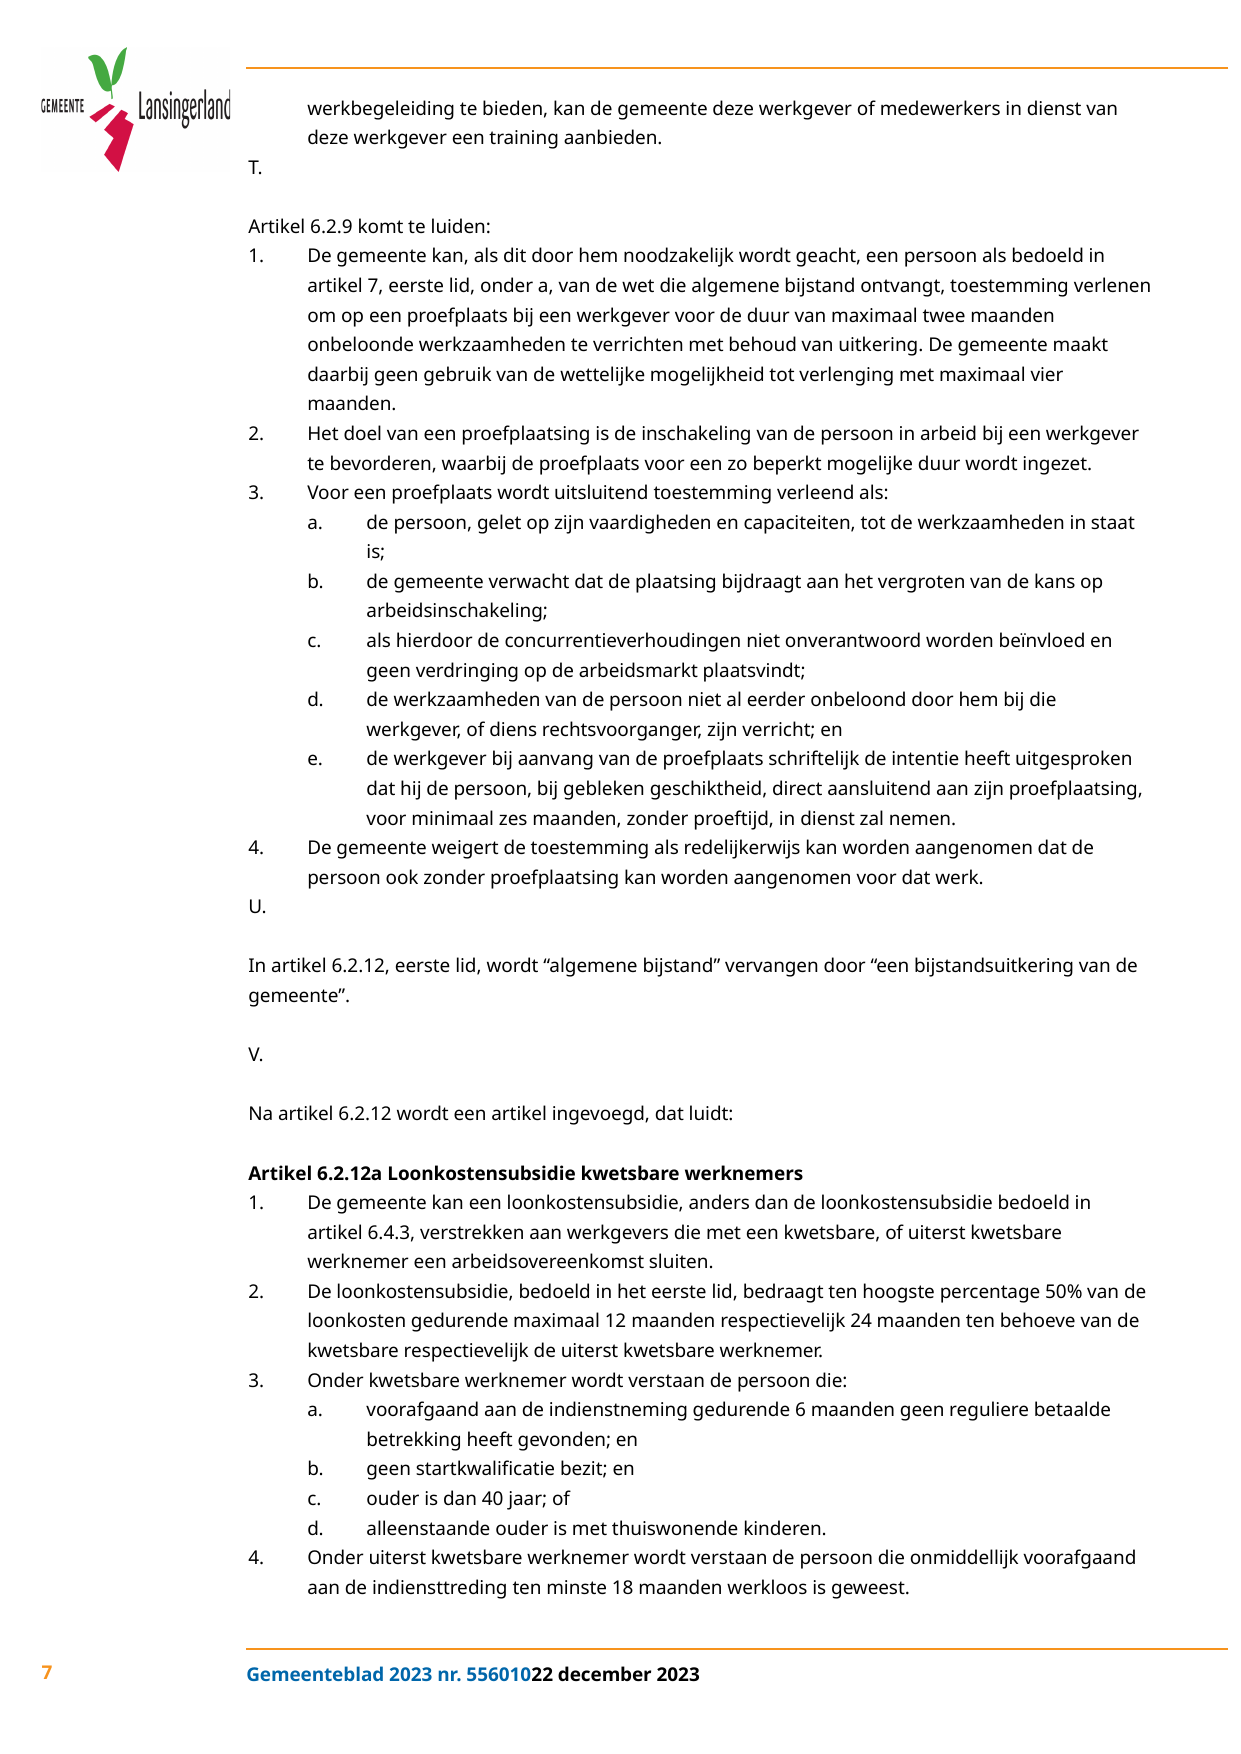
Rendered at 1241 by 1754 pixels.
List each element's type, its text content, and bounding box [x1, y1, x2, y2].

list De gemeente weigert de toestemming als redelijkerwijs kan worden aangenomen dat de persoon ook zonder proefplaatsing kan worden aangenomen voor dat werk. [248, 834, 1152, 890]
list De gemeente kan, als dit door hem noodzakelijk wordt geacht, een persoon als bedoeld in artikel 7, eerste lid, onder a, van de wet die algemene bijstand ontvangt, toestemming verlenen om op een proefplaats bij een werkgever voor de duur van maximaal twee maanden onbeloonde werkzaamheden te verrichten met behoud van uitkering. De gemeente maakt daarbij geen gebruik van de wettelijke mogelijkheid tot verlenging met maximaal vier maanden. [248, 243, 1152, 416]
text In artikel 6.2.12, eerste lid, wordt “algemene bijstand” vervangen door “een bijstandsuitkering van de gemeente”. [248, 953, 1152, 1008]
list alleenstaande ouder is met thuiswonende kinderen. [307, 1515, 1152, 1541]
list als hierdoor de concurrentieverhoudingen niet onverantwoord worden beïnvloed en geen verdringing op de arbeidsmarkt plaatsvindt; [307, 627, 1152, 683]
list Onder kwetsbare werknemer wordt verstaan de persoon die: [248, 1367, 1152, 1393]
list geen startkwalificatie bezit; en [307, 1456, 1152, 1481]
picture [41, 47, 231, 172]
list Het doel van een proefplaatsing is de inschakeling van de persoon in arbeid bij een werkgever te bevorderen, waarbij de proefplaats voor een zo beperkt mogelijke duur wordt ingezet. [248, 420, 1152, 476]
text T. [248, 154, 1152, 180]
list voorafgaand aan de indienstneming gedurende 6 maanden geen reguliere betaalde betrekking heeft gevonden; en [307, 1396, 1152, 1452]
list Onder uiterst kwetsbare werknemer wordt verstaan de persoon die onmiddellijk voorafgaand aan de indiensttreding ten minste 18 maanden werkloos is geweest. [248, 1544, 1152, 1600]
list de werkgever bij aanvang van de proefplaats schriftelijk de intentie heeft uitgesproken dat hij de persoon, bij gebleken geschiktheid, direct aansluitend aan zijn proefplaatsing, voor minimaal zes maanden, zonder proeftijd, in dienst zal nemen. [307, 746, 1152, 831]
list de persoon, gelet op zijn vaardigheden en capaciteiten, tot de werkzaamheden in staat is; [307, 509, 1152, 564]
text Na artikel 6.2.12 wordt een artikel ingevoegd, dat luidt: [248, 1101, 1152, 1126]
list Voor een proefplaats wordt uitsluitend toestemming verleend als: [248, 479, 1152, 505]
text Artikel 6.2.9 komt te luiden: [248, 213, 1152, 239]
list ouder is dan 40 jaar; of [307, 1485, 1152, 1511]
list De loonkostensubsidie, bedoeld in het eerste lid, bedraagt ten hoogste percentage 50% van de loonkosten gedurende maximaal 12 maanden respectievelijk 24 maanden ten behoeve van de kwetsbare respectievelijk de uiterst kwetsbare werknemer. [248, 1278, 1152, 1363]
list werkbegeleiding te bieden, kan de gemeente deze werkgever of medewerkers in dienst van deze werkgever een training aanbieden. [248, 95, 1152, 150]
text V. [248, 1041, 1152, 1067]
text U. [248, 893, 1152, 919]
list de werkzaamheden van de persoon niet al eerder onbeloond door hem bij die werkgever, of diens rechtsvoorganger, zijn verricht; en [307, 686, 1152, 742]
list De gemeente kan een loonkostensubsidie, anders dan de loonkostensubsidie bedoeld in artikel 6.4.3, verstrekken aan werkgevers die met een kwetsbare, of uiterst kwetsbare werknemer een arbeidsovereenkomst sluiten. [248, 1189, 1152, 1274]
text Artikel 6.2.12a Loonkostensubsidie kwetsbare werknemers [248, 1160, 1152, 1186]
list de gemeente verwacht dat de plaatsing bijdraagt aan het vergroten van de kans op arbeidsinschakeling; [307, 568, 1152, 623]
